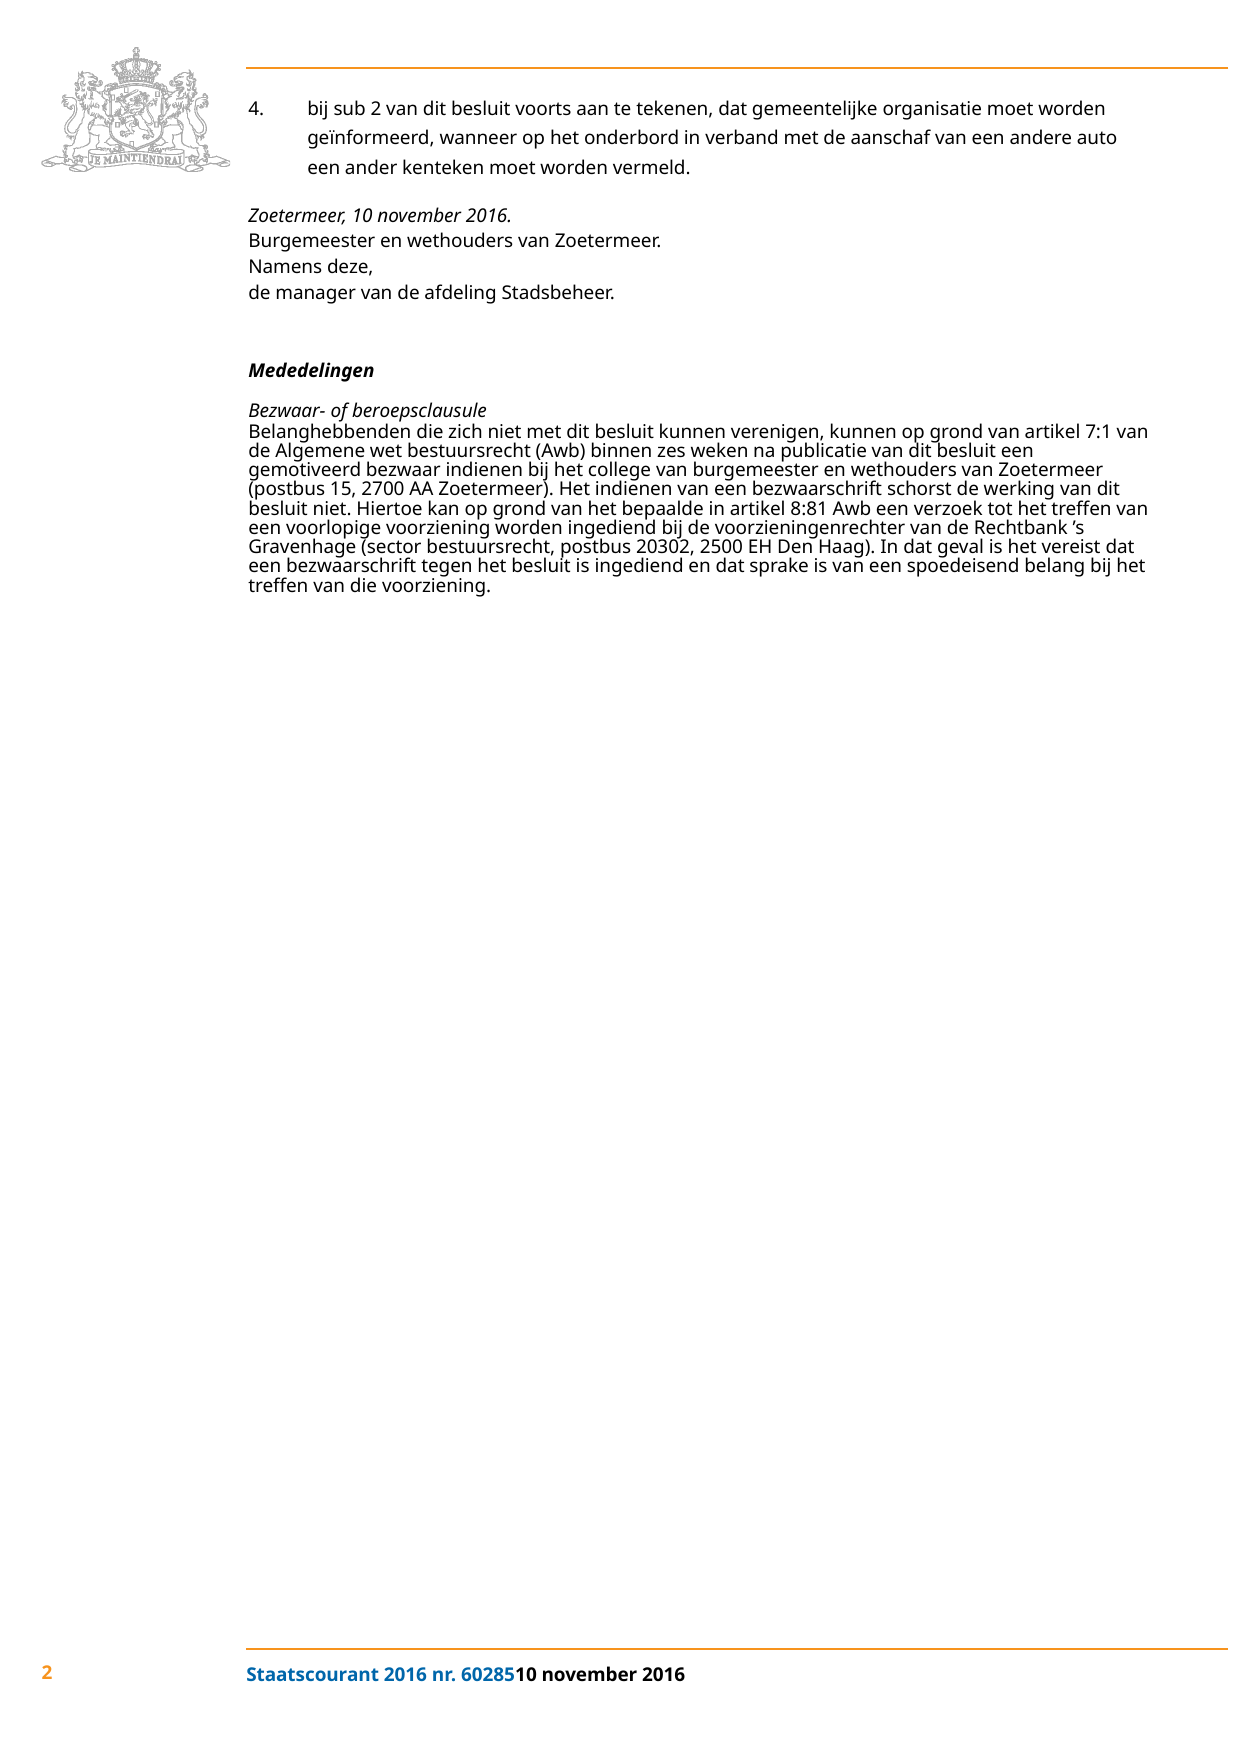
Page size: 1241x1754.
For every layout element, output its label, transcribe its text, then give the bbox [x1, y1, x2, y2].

list bij sub 2 van dit besluit voorts aan te tekenen, dat gemeentelijke organisatie moet worden geïnformeerd, wanneer op het onderbord in verband met de aanschaf van een andere auto een ander kenteken moet worden vermeld. [248, 95, 1152, 180]
text Namens deze, [248, 253, 1152, 279]
text de manager van de afdeling Stadsbeheer. [248, 279, 1152, 305]
picture [41, 47, 231, 172]
text Burgemeester en wethouders van Zoetermeer. [248, 227, 1152, 253]
text Belanghebbenden die zich niet met dit besluit kunnen verenigen, kunnen op grond van artikel 7:1 van de Algemene wet bestuursrecht (Awb) binnen zes weken na publicatie van dit besluit een gemotiveerd bezwaar indienen bij het college van burgemeester en wethouders van Zoetermeer (postbus 15, 2700 AA Zoetermeer). Het indienen van een bezwaarschrift schorst de werking van dit besluit niet. Hiertoe kan op grond van het bepaalde in artikel 8:81 Awb een verzoek tot het treffen van een voorlopige voorziening worden ingediend bij de voorzieningenrechter van de Rechtbank ’s Gravenhage (sector bestuursrecht, postbus 20302, 2500 EH Den Haag). In dat geval is het vereist dat een bezwaarschrift tegen het besluit is ingediend en dat sprake is van een spoedeisend belang bij het treffen van die voorziening. [248, 423, 1152, 596]
text Bezwaar- of beroepsclausule [248, 397, 1152, 423]
text Mededelingen [248, 358, 1152, 383]
text Zoetermeer, 10 november 2016. [248, 202, 1152, 227]
